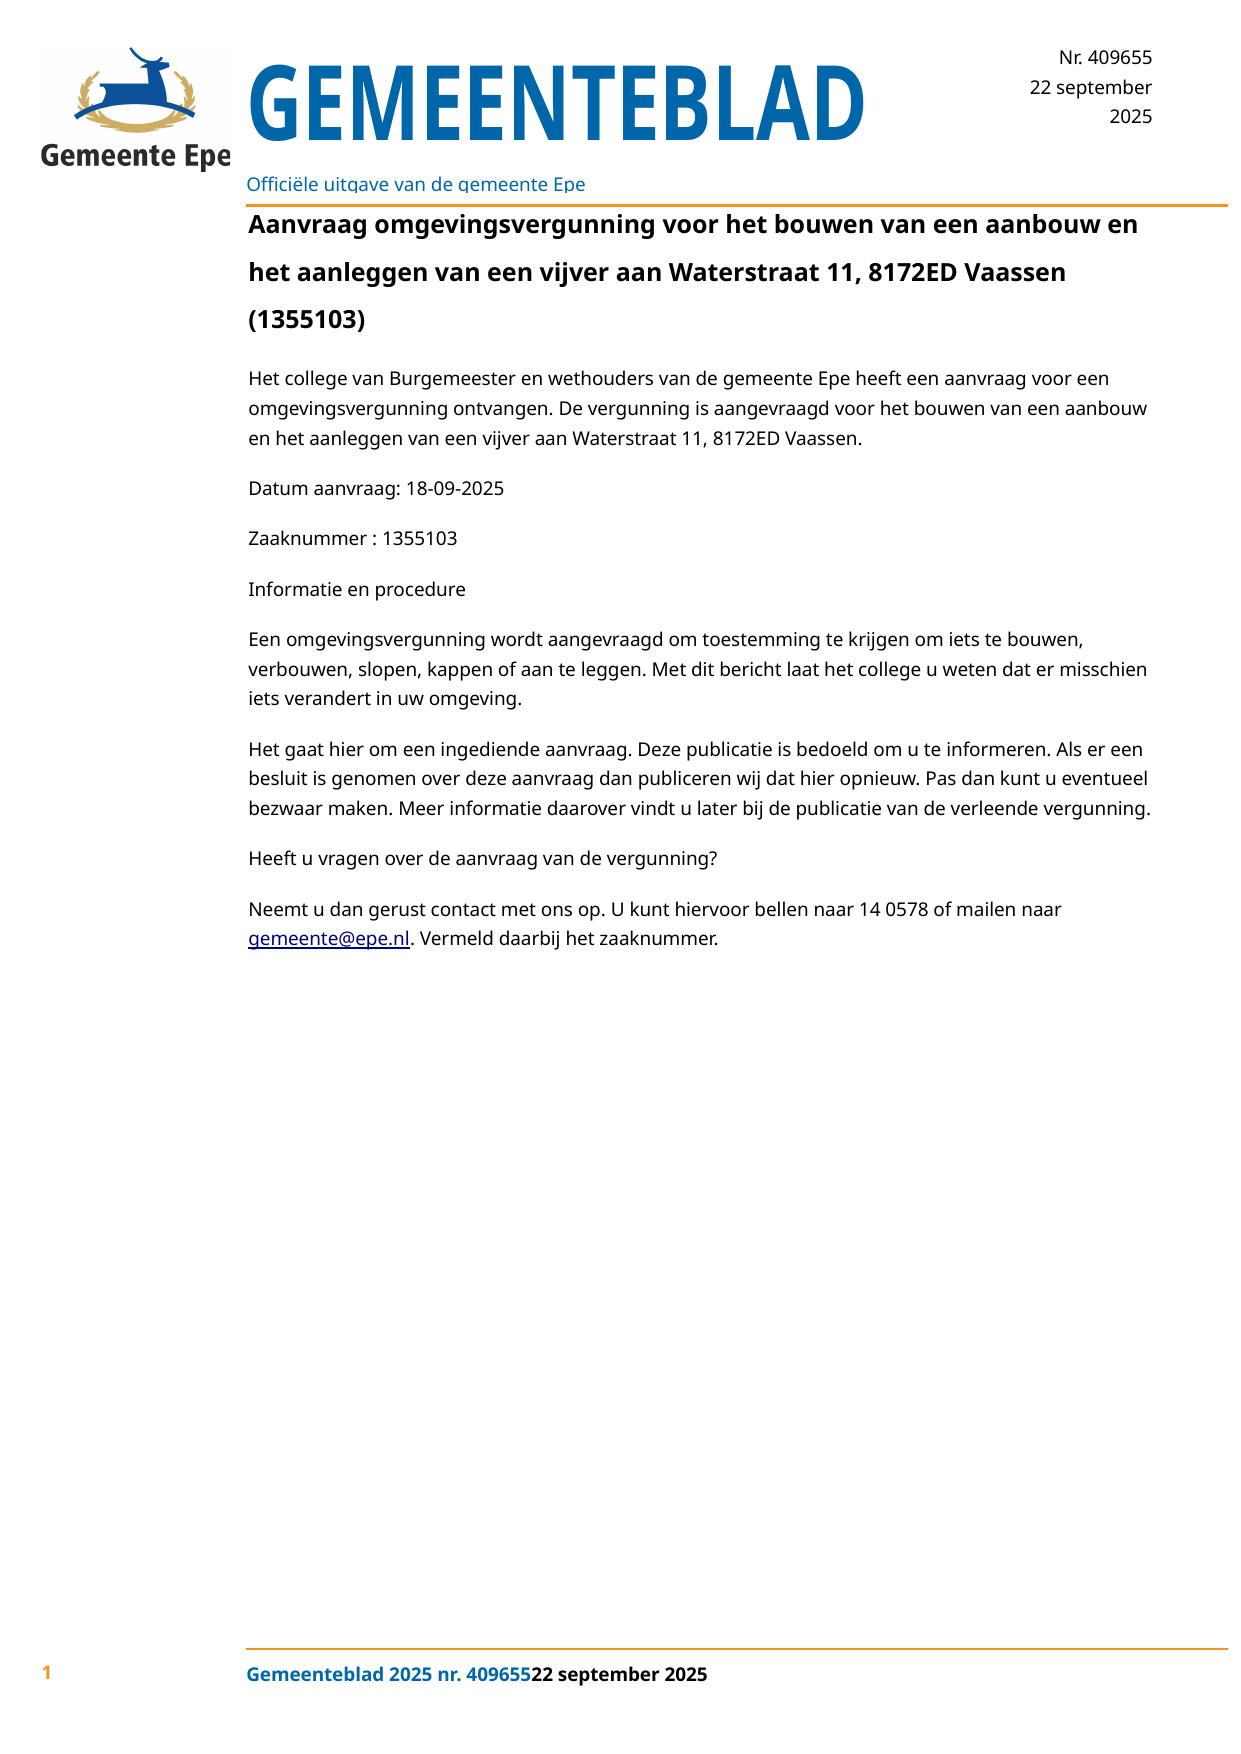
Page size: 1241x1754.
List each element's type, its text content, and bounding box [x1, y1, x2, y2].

text Aanvraag omgevingsvergunning voor het bouwen van een aanbouw en het aanleggen van een vijver aan Waterstraat 11, 8172ED Vaassen (1355103) [248, 207, 1152, 336]
text Het gaat hier om een ingediende aanvraag. Deze publicatie is bedoeld om u te informeren. Als er een besluit is genomen over deze aanvraag dan publiceren wij dat hier opnieuw. Pas dan kunt u eventueel bezwaar maken. Meer informatie daarover vindt u later bij de publicatie van de verleende vergunning. [248, 736, 1152, 821]
text Neemt u dan gerust contact met ons op. U kunt hiervoor bellen naar 14 0578 of mailen naar gemeente@epe.nl. Vermeld daarbij het zaaknummer. [248, 896, 1152, 951]
text Zaaknummer : 1355103 [248, 526, 1152, 551]
text Datum aanvraag: 18-09-2025 [248, 475, 1152, 501]
text Het college van Burgemeester en wethouders van de gemeente Epe heeft een aanvraag voor een omgevingsvergunning ontvangen. De vergunning is aangevraagd voor het bouwen van een aanbouw en het aanleggen van een vijver aan Waterstraat 11, 8172ED Vaassen. [248, 366, 1152, 450]
text Heeft u vragen over de aanvraag van de vergunning? [248, 846, 1152, 871]
picture [41, 47, 231, 172]
text Informatie en procedure [248, 576, 1152, 602]
text Een omgevingsvergunning wordt aangevraagd om toestemming te krijgen om iets te bouwen, verbouwen, slopen, kappen of aan te leggen. Met dit bericht laat het college u weten dat er misschien iets verandert in uw omgeving. [248, 626, 1152, 711]
